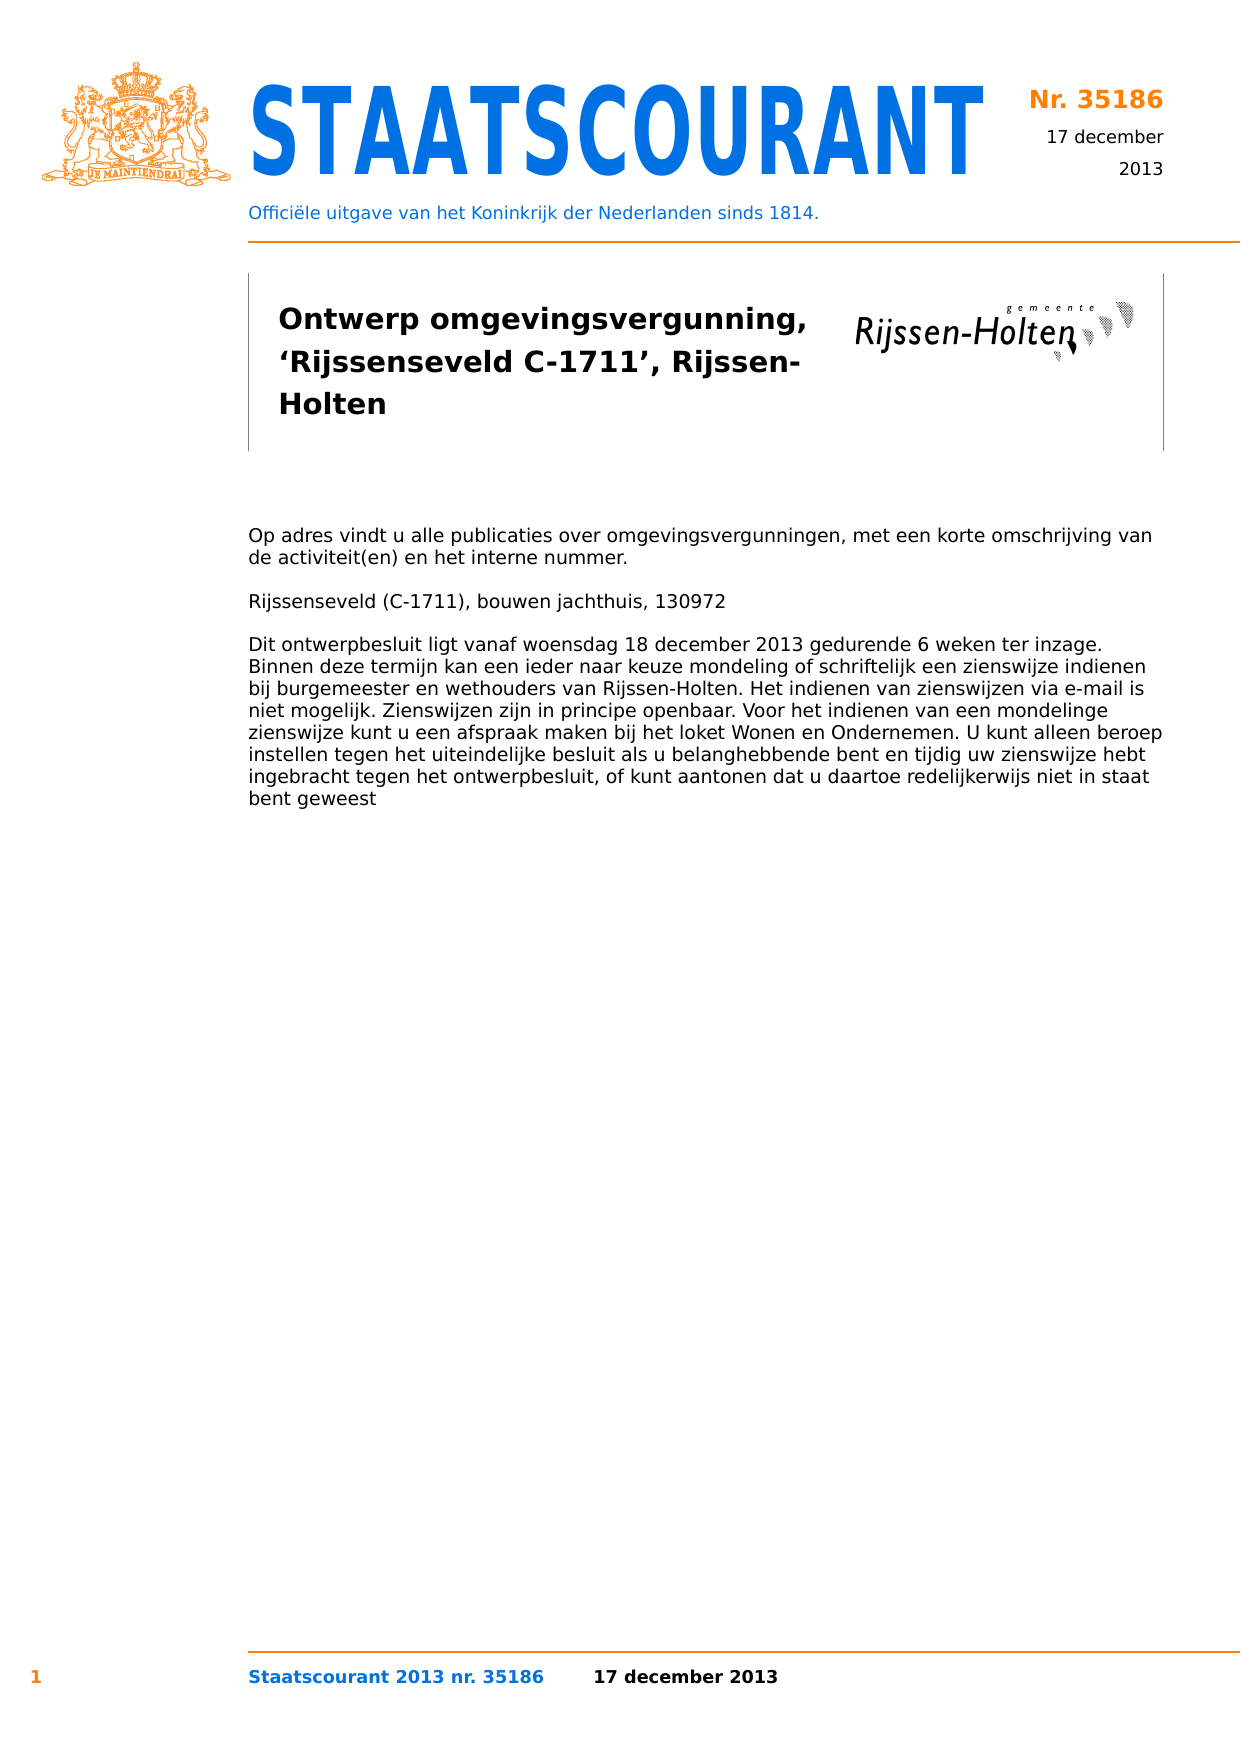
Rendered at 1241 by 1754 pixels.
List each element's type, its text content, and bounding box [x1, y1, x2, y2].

table_header STAATSCOURANT [248, 62, 998, 203]
text Op adres vindt u alle publicaties over omgevingsvergunningen, met een korte omschrijving van de activiteit(en) en het interne nummer. [248, 525, 1163, 569]
table_header Nr. 35186 [998, 62, 1240, 121]
text Dit ontwerpbesluit ligt vanaf woensdag 18 december 2013 gedurende 6 weken ter inzage. Binnen deze termijn kan een ieder naar keuze mondeling of schriftelijk een zienswijze indienen bij burgemeester en wethouders van Rijssen-Holten. Het indienen van zienswijzen via e-mail is niet mogelijk. Zienswijzen zijn in principe openbaar. Voor het indienen van een mondelinge zienswijze kunt u een afspraak maken bij het loket Wonen en Ondernemen. U kunt alleen beroep instellen tegen het uiteindelijke besluit als u belanghebbende bent en tijdig uw zienswijze hebt ingebracht tegen het ontwerpbesluit, of kunt aantonen dat u daartoe redelijkerwijs niet in staat bent geweest [248, 634, 1163, 810]
table_cell 17 december [998, 121, 1240, 153]
table_header [25, 62, 248, 241]
text Rijssenseveld (C-1711), bouwen jachthuis, 130972 [248, 591, 1163, 612]
picture [41, 62, 231, 186]
table_cell Officiële uitgave van het Koninkrijk der Nederlanden sinds 1814. [248, 203, 1240, 241]
picture [855, 302, 1134, 362]
table_cell 2013 [998, 153, 1240, 203]
subtitle Ontwerp omgevingsvergunning, ‘Rijssenseveld C-1711’, Rijssen-Holten [249, 273, 1163, 451]
